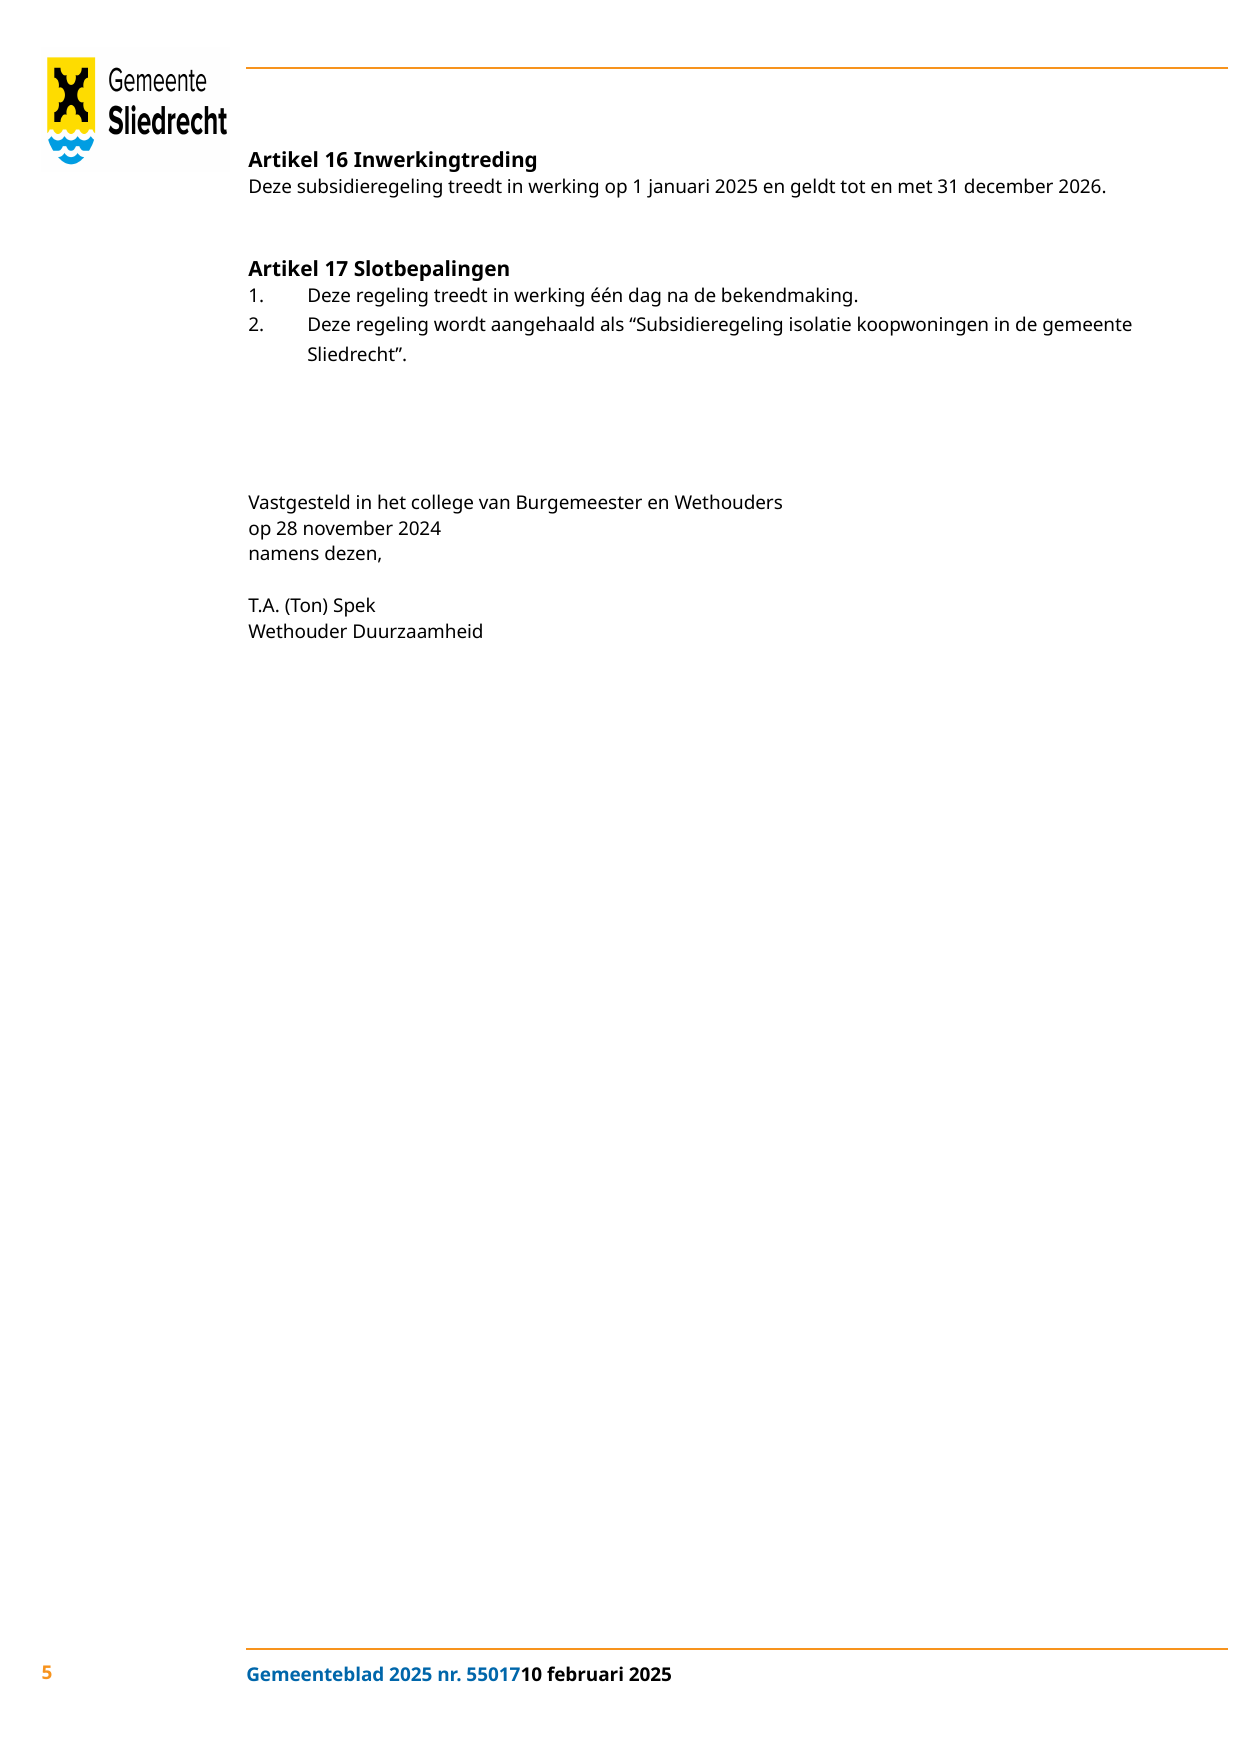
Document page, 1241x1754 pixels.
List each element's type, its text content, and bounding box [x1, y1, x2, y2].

text Vastgesteld in het college van Burgemeester en Wethouders [248, 489, 1152, 515]
text Wethouder Duurzaamheid [248, 618, 1152, 643]
text Artikel 16 Inwerkingtreding [248, 145, 1152, 174]
text namens dezen, [248, 541, 1152, 566]
text op 28 november 2024 [248, 515, 1152, 541]
picture [41, 47, 231, 172]
list Deze regeling treedt in werking één dag na de bekendmaking. [248, 282, 1152, 308]
text Deze subsidieregeling treedt in werking op 1 januari 2025 en geldt tot en met 31 december 2026. [248, 174, 1152, 199]
list Deze regeling wordt aangehaald als “Subsidieregeling isolatie koopwoningen in de gemeente Sliedrecht”. [248, 312, 1152, 367]
text T.A. (Ton) Spek [248, 592, 1152, 618]
text Artikel 17 Slotbepalingen [248, 254, 1152, 282]
